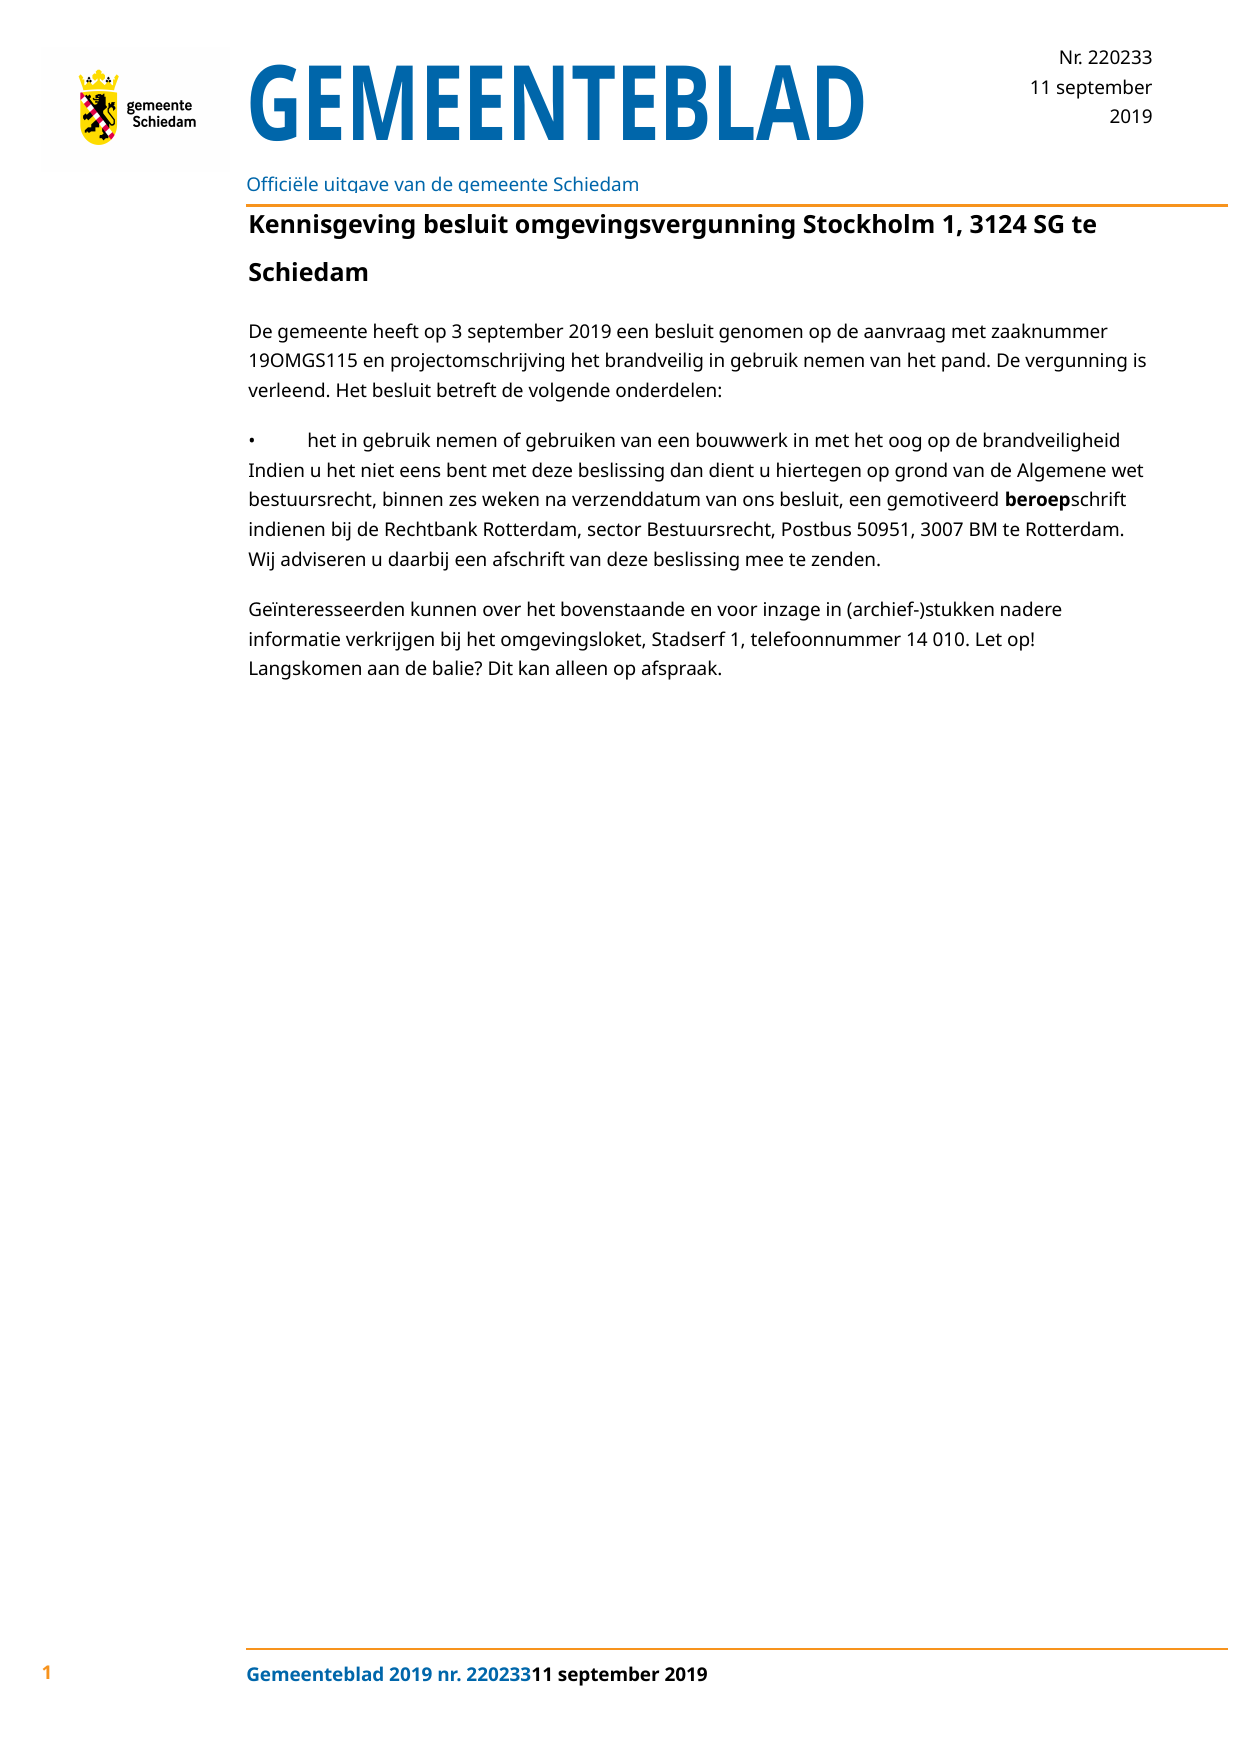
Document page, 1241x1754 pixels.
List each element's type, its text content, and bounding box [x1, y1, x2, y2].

text Indien u het niet eens bent met deze beslissing dan dient u hiertegen op grond van de Algemene wet bestuursrecht, binnen zes weken na verzenddatum van ons besluit, een gemotiveerd beroepschrift indienen bij de Rechtbank Rotterdam, sector Bestuursrecht, Postbus 50951, 3007 BM te Rotterdam. Wij adviseren u daarbij een afschrift van deze beslissing mee te zenden. [248, 457, 1152, 572]
text De gemeente heeft op 3 september 2019 een besluit genomen op de aanvraag met zaaknummer 19OMGS115 en projectomschrijving het brandveilig in gebruik nemen van het pand. De vergunning is verleend. Het besluit betreft de volgende onderdelen: [248, 318, 1152, 403]
picture [41, 47, 231, 172]
text Geïnteresseerden kunnen over het bovenstaande en voor inzage in (archief-)stukken nadere informatie verkrijgen bij het omgevingsloket, Stadserf 1, telefoonnummer 14 010. Let op! Langskomen aan de balie? Dit kan alleen op afspraak. [248, 596, 1152, 681]
text Kennisgeving besluit omgevingsvergunning Stockholm 1, 3124 SG te Schiedam [248, 207, 1152, 288]
list het in gebruik nemen of gebruiken van een bouwwerk in met het oog op de brandveiligheid [248, 427, 1152, 453]
